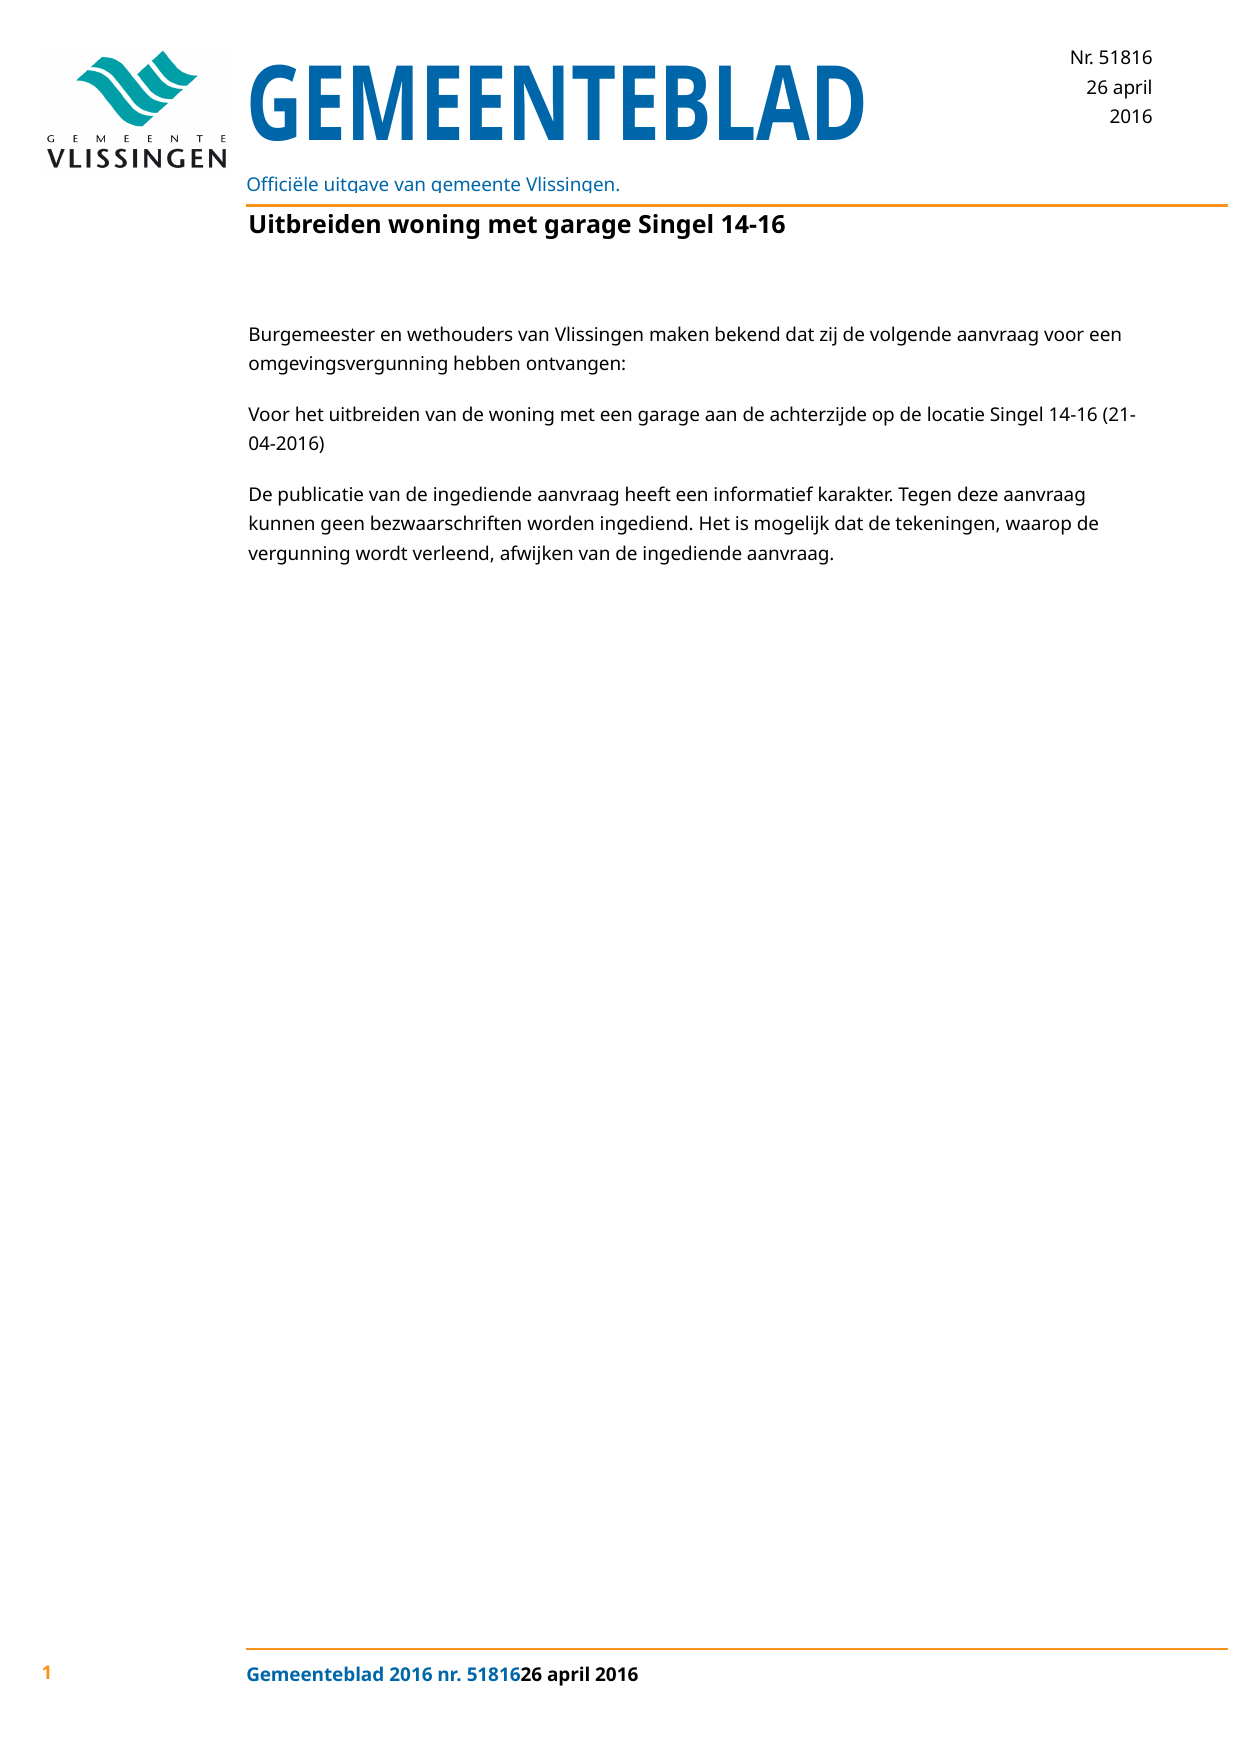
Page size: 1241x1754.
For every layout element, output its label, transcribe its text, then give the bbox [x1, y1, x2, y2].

text Uitbreiden woning met garage Singel 14-16 [248, 207, 1152, 241]
text Voor het uitbreiden van de woning met een garage aan de achterzijde op de locatie Singel 14-16 (21-04-2016) [248, 401, 1152, 456]
text Burgemeester en wethouders van Vlissingen maken bekend dat zij de volgende aanvraag voor een omgevingsvergunning hebben ontvangen: [248, 321, 1152, 376]
picture [41, 47, 231, 172]
text De publicatie van de ingediende aanvraag heeft een informatief karakter. Tegen deze aanvraag kunnen geen bezwaarschriften worden ingediend. Het is mogelijk dat de tekeningen, waarop de vergunning wordt verleend, afwijken van de ingediende aanvraag. [248, 481, 1152, 566]
